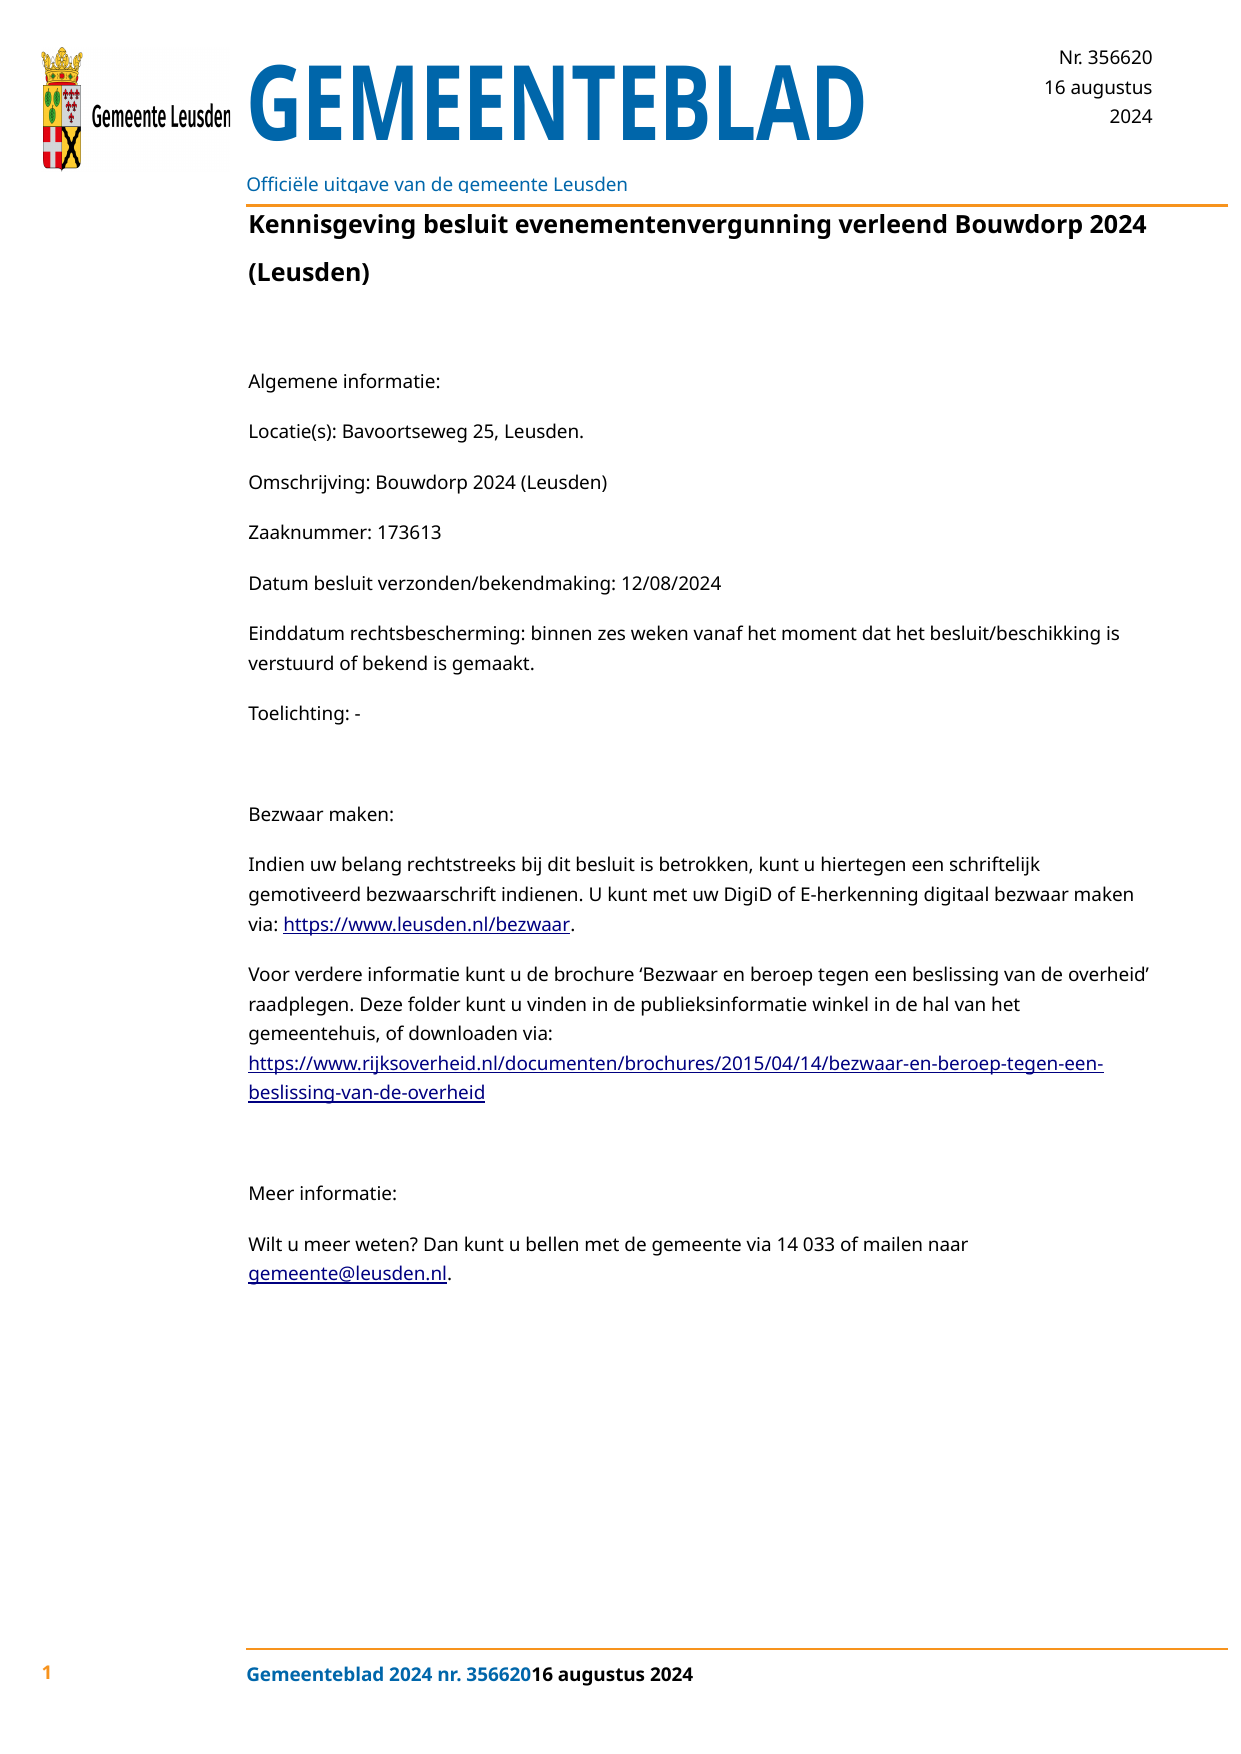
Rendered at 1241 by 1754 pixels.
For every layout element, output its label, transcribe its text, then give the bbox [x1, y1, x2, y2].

text Algemene informatie: [248, 368, 1152, 394]
text Meer informatie: [248, 1180, 1152, 1206]
text Kennisgeving besluit evenementenvergunning verleend Bouwdorp 2024 (Leusden) [248, 207, 1152, 288]
text Voor verdere informatie kunt u de brochure ‘Bezwaar en beroep tegen een beslissing van de overheid’ raadplegen. Deze folder kunt u vinden in de publieksinformatie winkel in de hal van het gemeentehuis, of downloaden via: https://www.rijksoverheid.nl/documenten/brochures/2015/04/14/bezwaar-en-beroep-tegen-een-beslissing-van-de-overheid [248, 961, 1152, 1105]
text Indien uw belang rechtstreeks bij dit besluit is betrokken, kunt u hiertegen een schriftelijk gemotiveerd bezwaarschrift indienen. U kunt met uw DigiD of E-herkenning digitaal bezwaar maken via: https://www.leusden.nl/bezwaar. [248, 852, 1152, 937]
text Locatie(s): Bavoortseweg 25, Leusden. [248, 419, 1152, 444]
text Wilt u meer weten? Dan kunt u bellen met de gemeente via 14 033 of mailen naar gemeente@leusden.nl. [248, 1231, 1152, 1286]
text Omschrijving: Bouwdorp 2024 (Leusden) [248, 469, 1152, 495]
text Einddatum rechtsbescherming: binnen zes weken vanaf het moment dat het besluit/beschikking is verstuurd of bekend is gemaakt. [248, 620, 1152, 676]
text Bezwaar maken: [248, 801, 1152, 827]
text Datum besluit verzonden/bekendmaking: 12/08/2024 [248, 570, 1152, 596]
text Toelichting: - [248, 700, 1152, 726]
text Zaaknummer: 173613 [248, 519, 1152, 545]
picture [41, 47, 231, 172]
